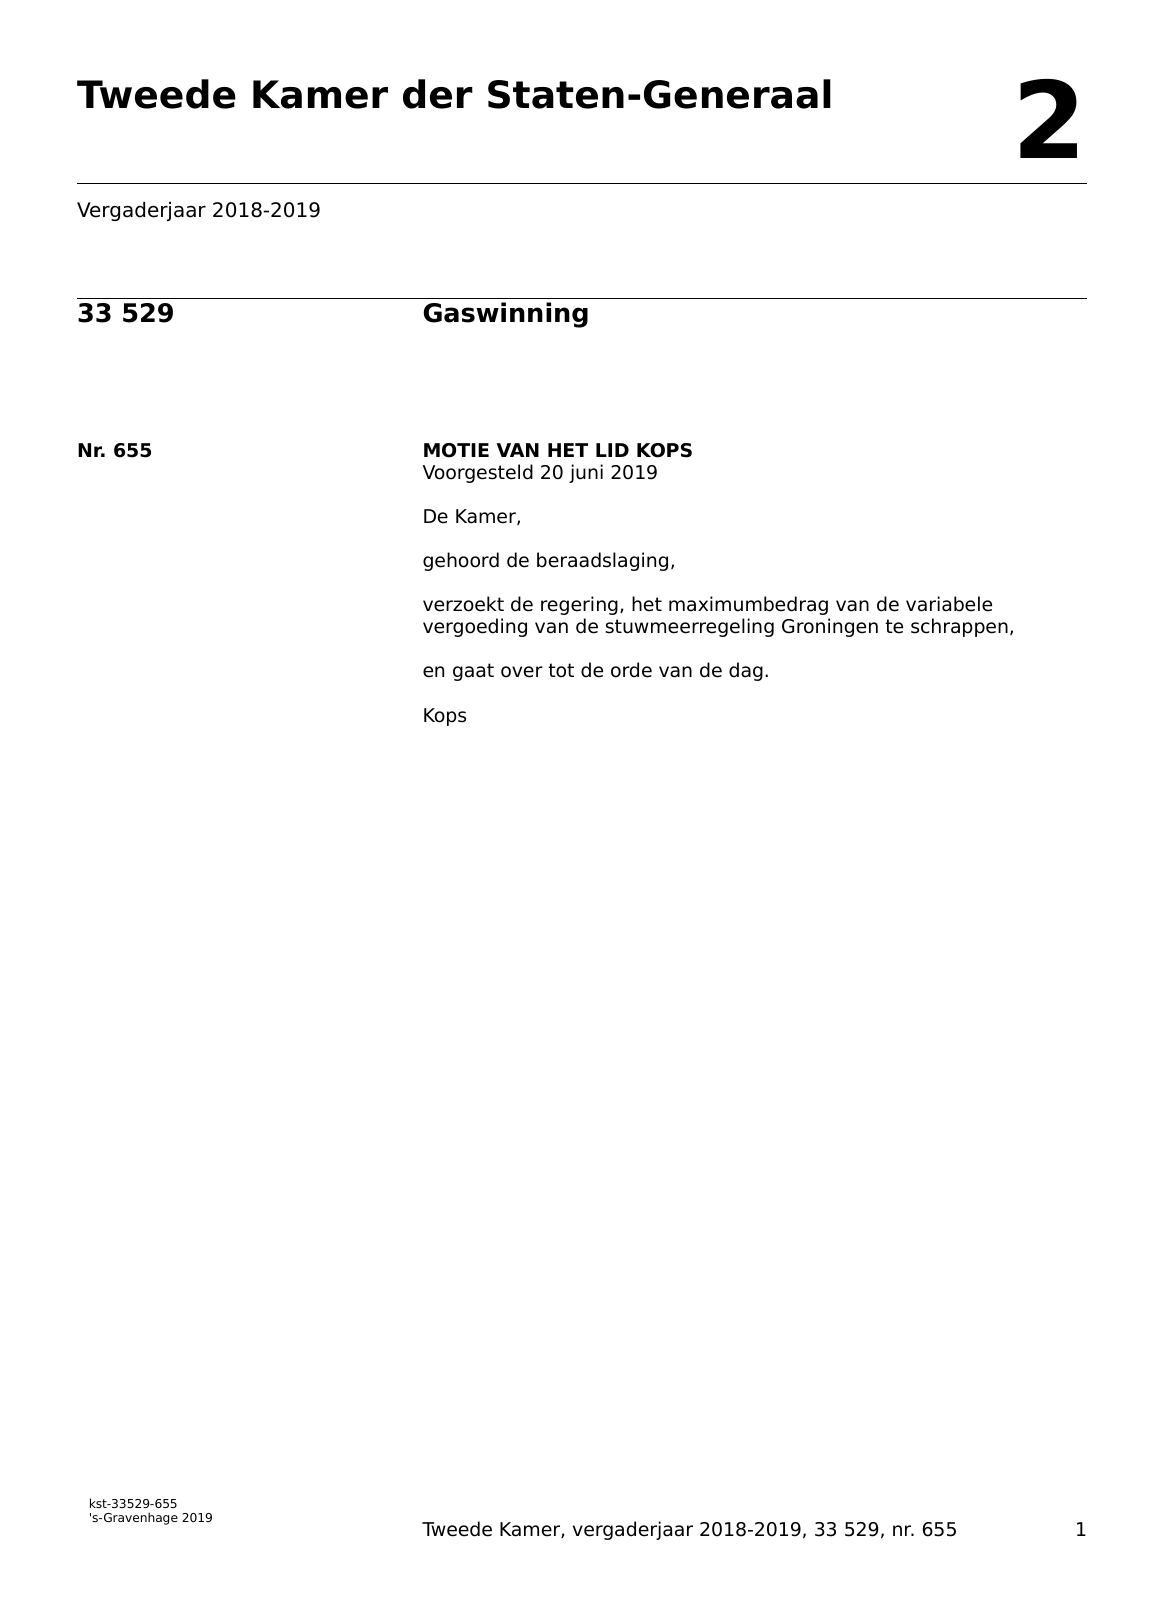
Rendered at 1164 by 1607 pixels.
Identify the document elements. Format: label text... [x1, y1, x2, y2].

text De Kamer, [422, 506, 1087, 528]
text verzoekt de regering, het maximumbedrag van de variabele vergoeding van de stuwmeerregeling Groningen te schrappen, [422, 594, 1087, 638]
text kst-33529-655 [88, 1497, 323, 1511]
table_header 2 [886, 59, 1087, 183]
text Kops [422, 704, 1087, 726]
subtitle Nr. 655 MOTIE VAN HET LID KOPS [77, 440, 1087, 462]
table_header Tweede Kamer der Staten-Generaal [77, 59, 886, 183]
text Voorgesteld 20 juni 2019 [422, 462, 1087, 484]
text 's-Gravenhage 2019 [88, 1511, 323, 1525]
table_cell Vergaderjaar 2018-2019 [77, 184, 1087, 298]
text en gaat over tot de orde van de dag. [422, 660, 1087, 682]
text gehoord de beraadslaging, [422, 550, 1087, 572]
subtitle 33 529 Gaswinning [77, 299, 1087, 329]
